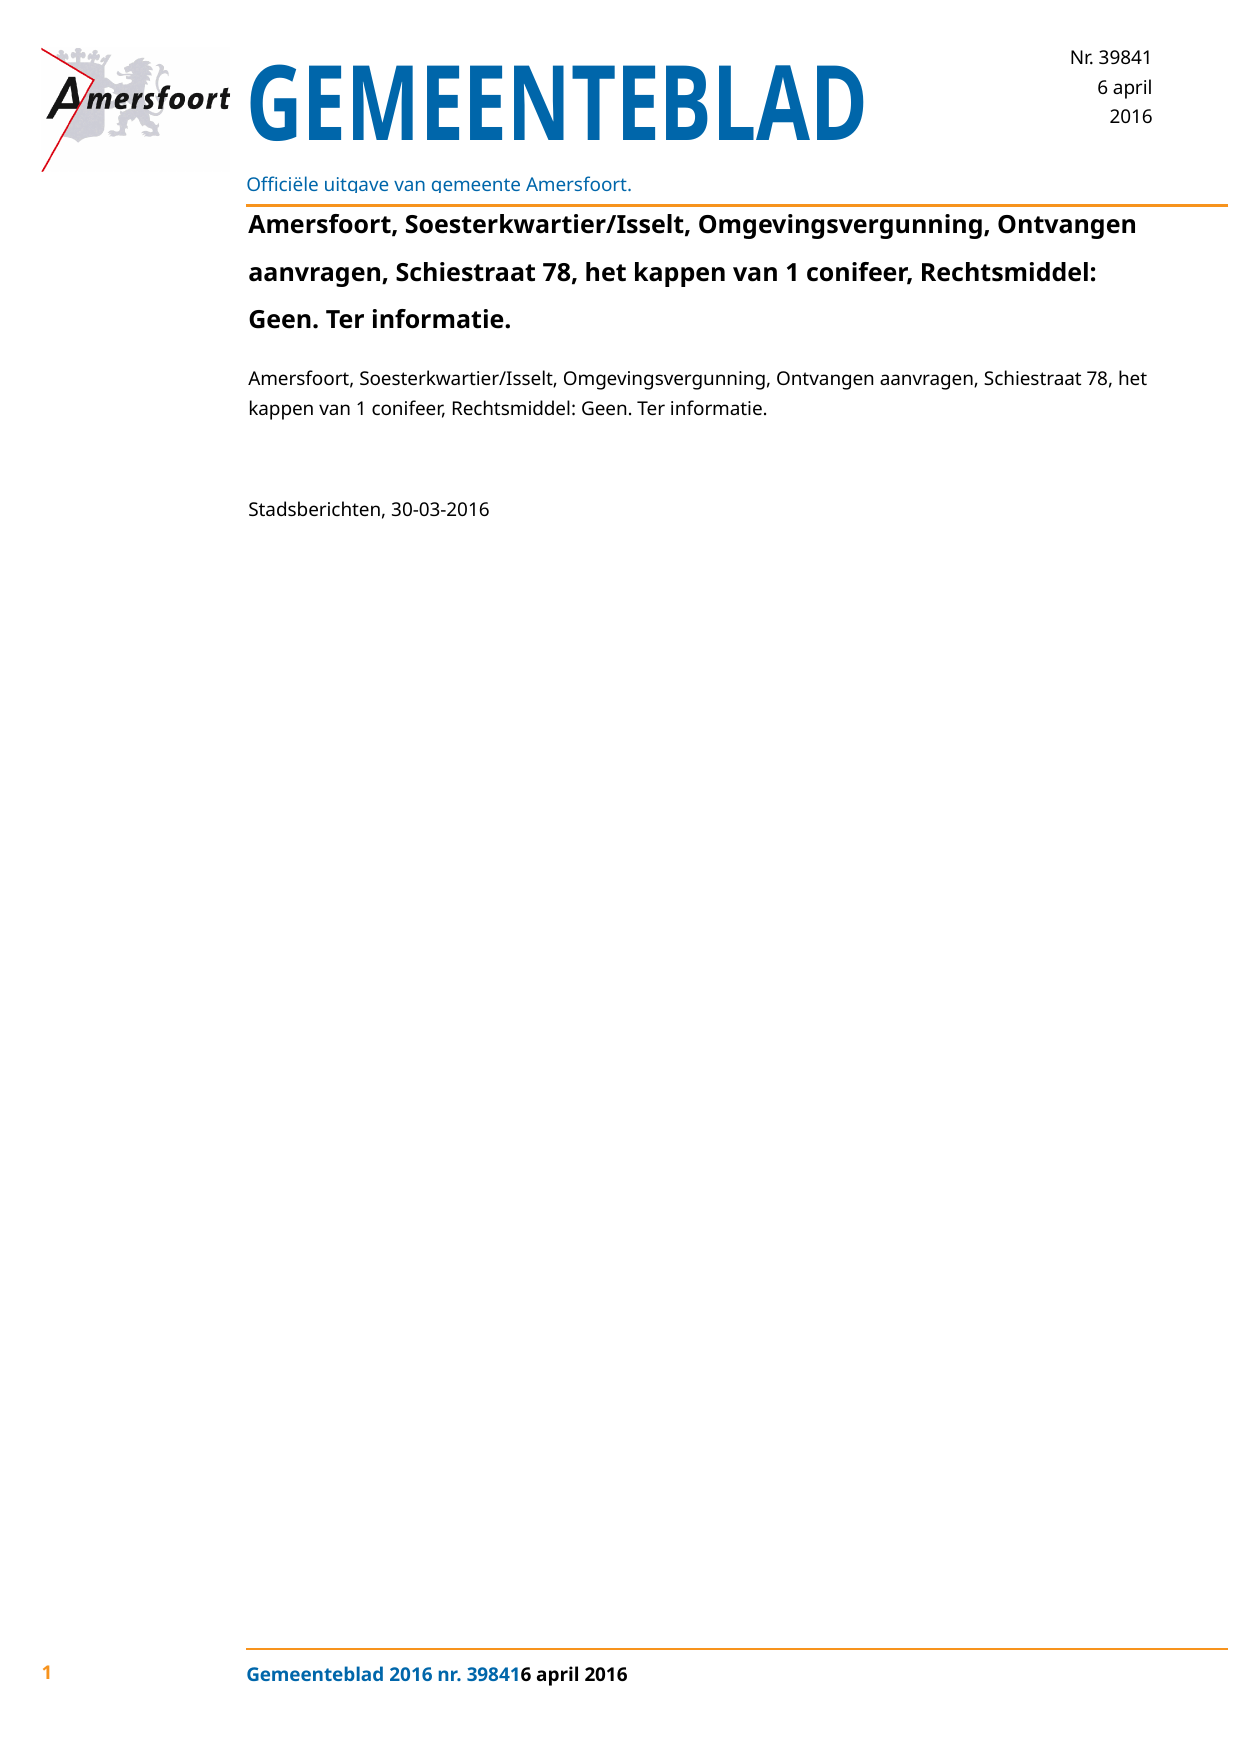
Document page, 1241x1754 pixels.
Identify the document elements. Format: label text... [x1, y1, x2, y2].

text Amersfoort, Soesterkwartier/Isselt, Omgevingsvergunning, Ontvangen aanvragen, Schiestraat 78, het kappen van 1 conifeer, Rechtsmiddel: Geen. Ter informatie. [248, 207, 1152, 336]
picture [41, 47, 231, 172]
text Amersfoort, Soesterkwartier/Isselt, Omgevingsvergunning, Ontvangen aanvragen, Schiestraat 78, het kappen van 1 conifeer, Rechtsmiddel: Geen. Ter informatie. [248, 366, 1152, 421]
text Stadsberichten, 30-03-2016 [248, 496, 1152, 522]
